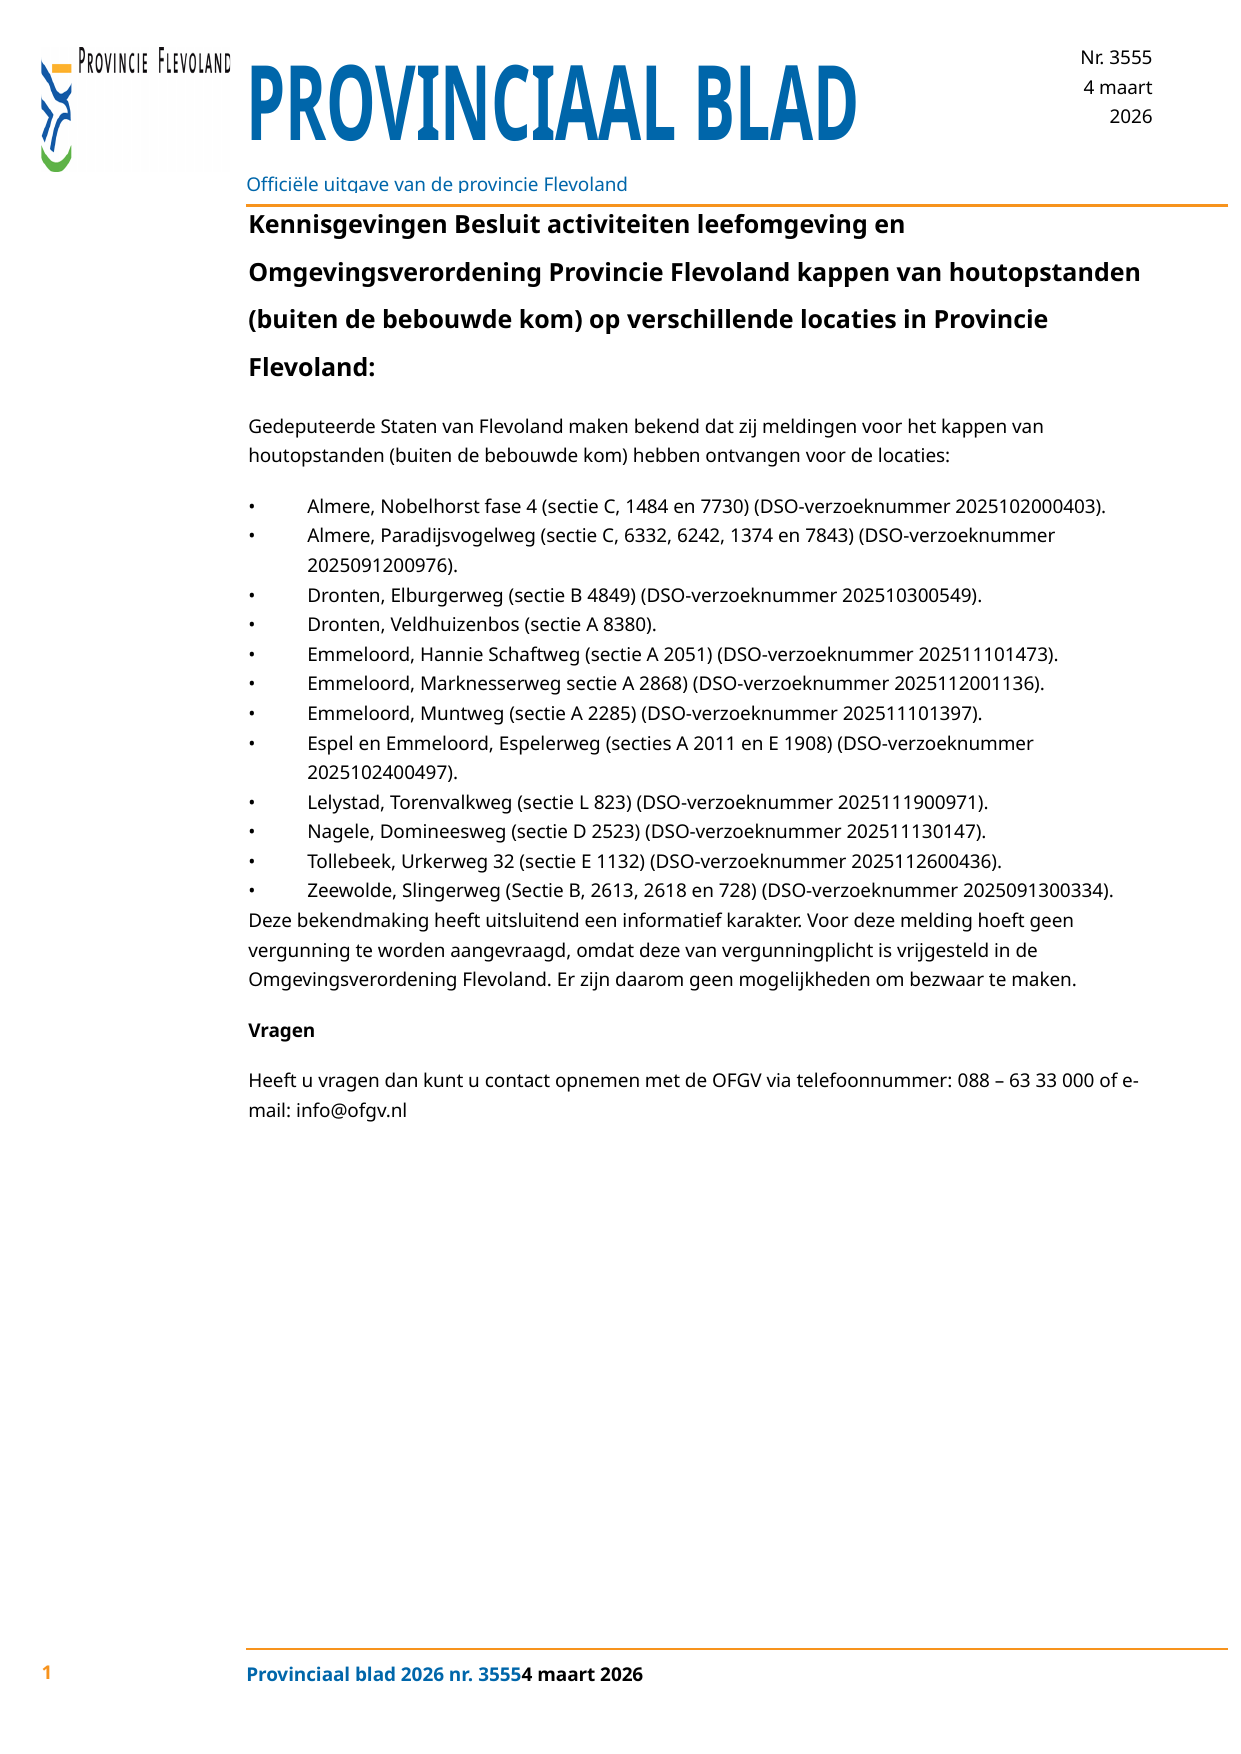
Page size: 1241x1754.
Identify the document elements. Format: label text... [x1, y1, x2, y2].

text Kennisgevingen Besluit activiteiten leefomgeving en Omgevingsverordening Provincie Flevoland kappen van houtopstanden (buiten de bebouwde kom) op verschillende locaties in Provincie Flevoland: [248, 207, 1152, 384]
text Deze bekendmaking heeft uitsluitend een informatief karakter. Voor deze melding hoeft geen vergunning te worden aangevraagd, omdat deze van vergunningplicht is vrijgesteld in de Omgevingsverordening Flevoland. Er zijn daarom geen mogelijkheden om bezwaar te maken. [248, 907, 1152, 992]
text Gedeputeerde Staten van Flevoland maken bekend dat zij meldingen voor het kappen van houtopstanden (buiten de bebouwde kom) hebben ontvangen voor de locaties: [248, 413, 1152, 468]
list Emmeloord, Hannie Schaftweg (sectie A 2051) (DSO-verzoeknummer 202511101473). [248, 641, 1152, 667]
list Almere, Nobelhorst fase 4 (sectie C, 1484 en 7730) (DSO-verzoeknummer 2025102000403). [248, 493, 1152, 519]
text Vragen [248, 1017, 1152, 1043]
list Emmeloord, Muntweg (sectie A 2285) (DSO-verzoeknummer 202511101397). [248, 700, 1152, 726]
text Heeft u vragen dan kunt u contact opnemen met de OFGV via telefoonnummer: 088 – 63 33 000 of e-mail: info@ofgv.nl [248, 1067, 1152, 1123]
list Espel en Emmeloord, Espelerweg (secties A 2011 en E 1908) (DSO-verzoeknummer 2025102400497). [248, 730, 1152, 785]
list Dronten, Veldhuizenbos (sectie A 8380). [248, 611, 1152, 637]
list Nagele, Domineesweg (sectie D 2523) (DSO-verzoeknummer 202511130147). [248, 818, 1152, 844]
list Emmeloord, Marknesserweg sectie A 2868) (DSO-verzoeknummer 2025112001136). [248, 671, 1152, 696]
picture [41, 47, 231, 172]
list Lelystad, Torenvalkweg (sectie L 823) (DSO-verzoeknummer 2025111900971). [248, 789, 1152, 815]
list Dronten, Elburgerweg (sectie B 4849) (DSO-verzoeknummer 202510300549). [248, 582, 1152, 608]
list Tollebeek, Urkerweg 32 (sectie E 1132) (DSO-verzoeknummer 2025112600436). [248, 848, 1152, 874]
list Almere, Paradijsvogelweg (sectie C, 6332, 6242, 1374 en 7843) (DSO-verzoeknummer 2025091200976). [248, 523, 1152, 578]
list Zeewolde, Slingerweg (Sectie B, 2613, 2618 en 728) (DSO-verzoeknummer 2025091300334). [248, 878, 1152, 903]
